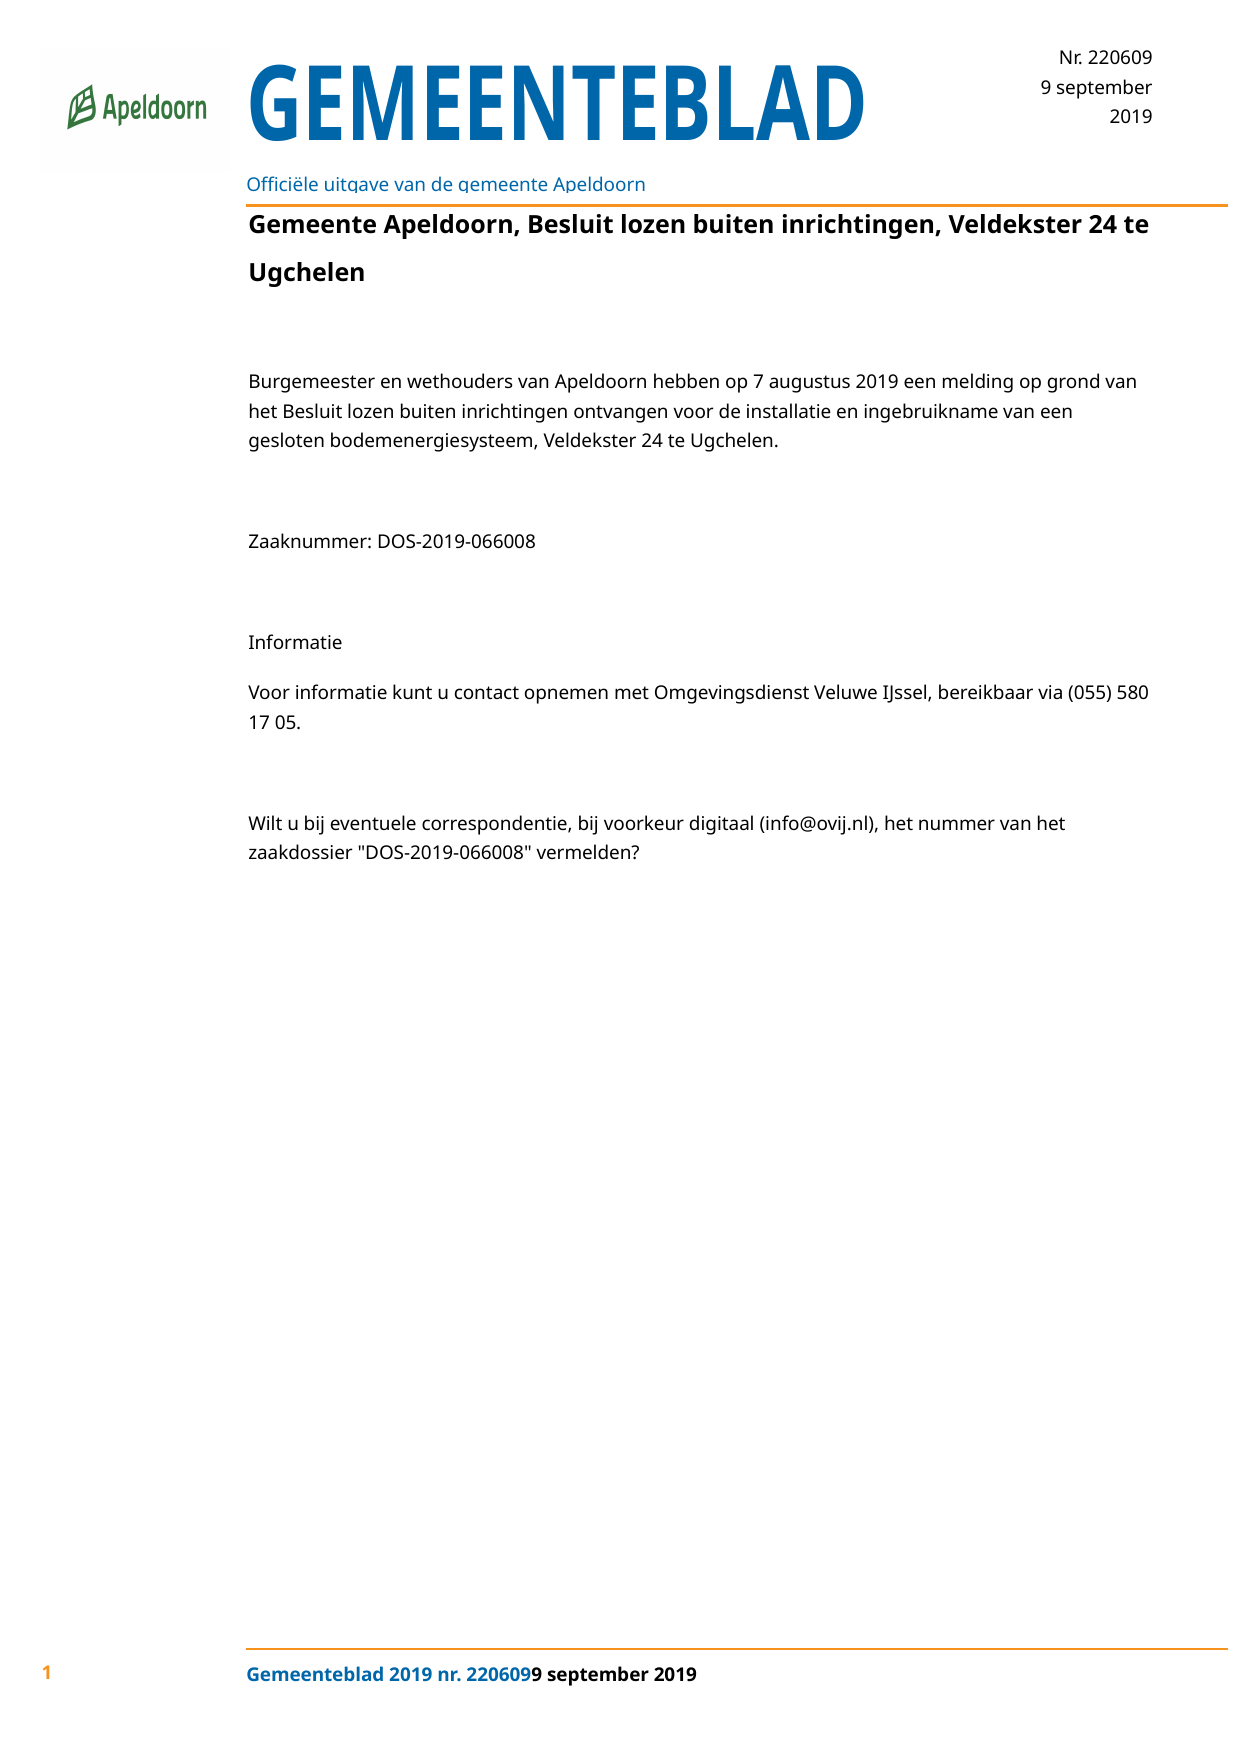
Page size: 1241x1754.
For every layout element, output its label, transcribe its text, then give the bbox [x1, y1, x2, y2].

text Gemeente Apeldoorn, Besluit lozen buiten inrichtingen, Veldekster 24 te Ugchelen [248, 207, 1152, 288]
picture [41, 47, 231, 172]
text Voor informatie kunt u contact opnemen met Omgevingsdienst Veluwe IJssel, bereikbaar via (055) 580 17 05. [248, 679, 1152, 735]
text Burgemeester en wethouders van Apeldoorn hebben op 7 augustus 2019 een melding op grond van het Besluit lozen buiten inrichtingen ontvangen voor de installatie en ingebruikname van een gesloten bodemenergiesysteem, Veldekster 24 te Ugchelen. [248, 368, 1152, 453]
text Wilt u bij eventuele correspondentie, bij voorkeur digitaal (info@ovij.nl), het nummer van het zaakdossier "DOS-2019-066008" vermelden? [248, 810, 1152, 865]
text Zaaknummer: DOS-2019-066008 [248, 528, 1152, 554]
text Informatie [248, 629, 1152, 655]
